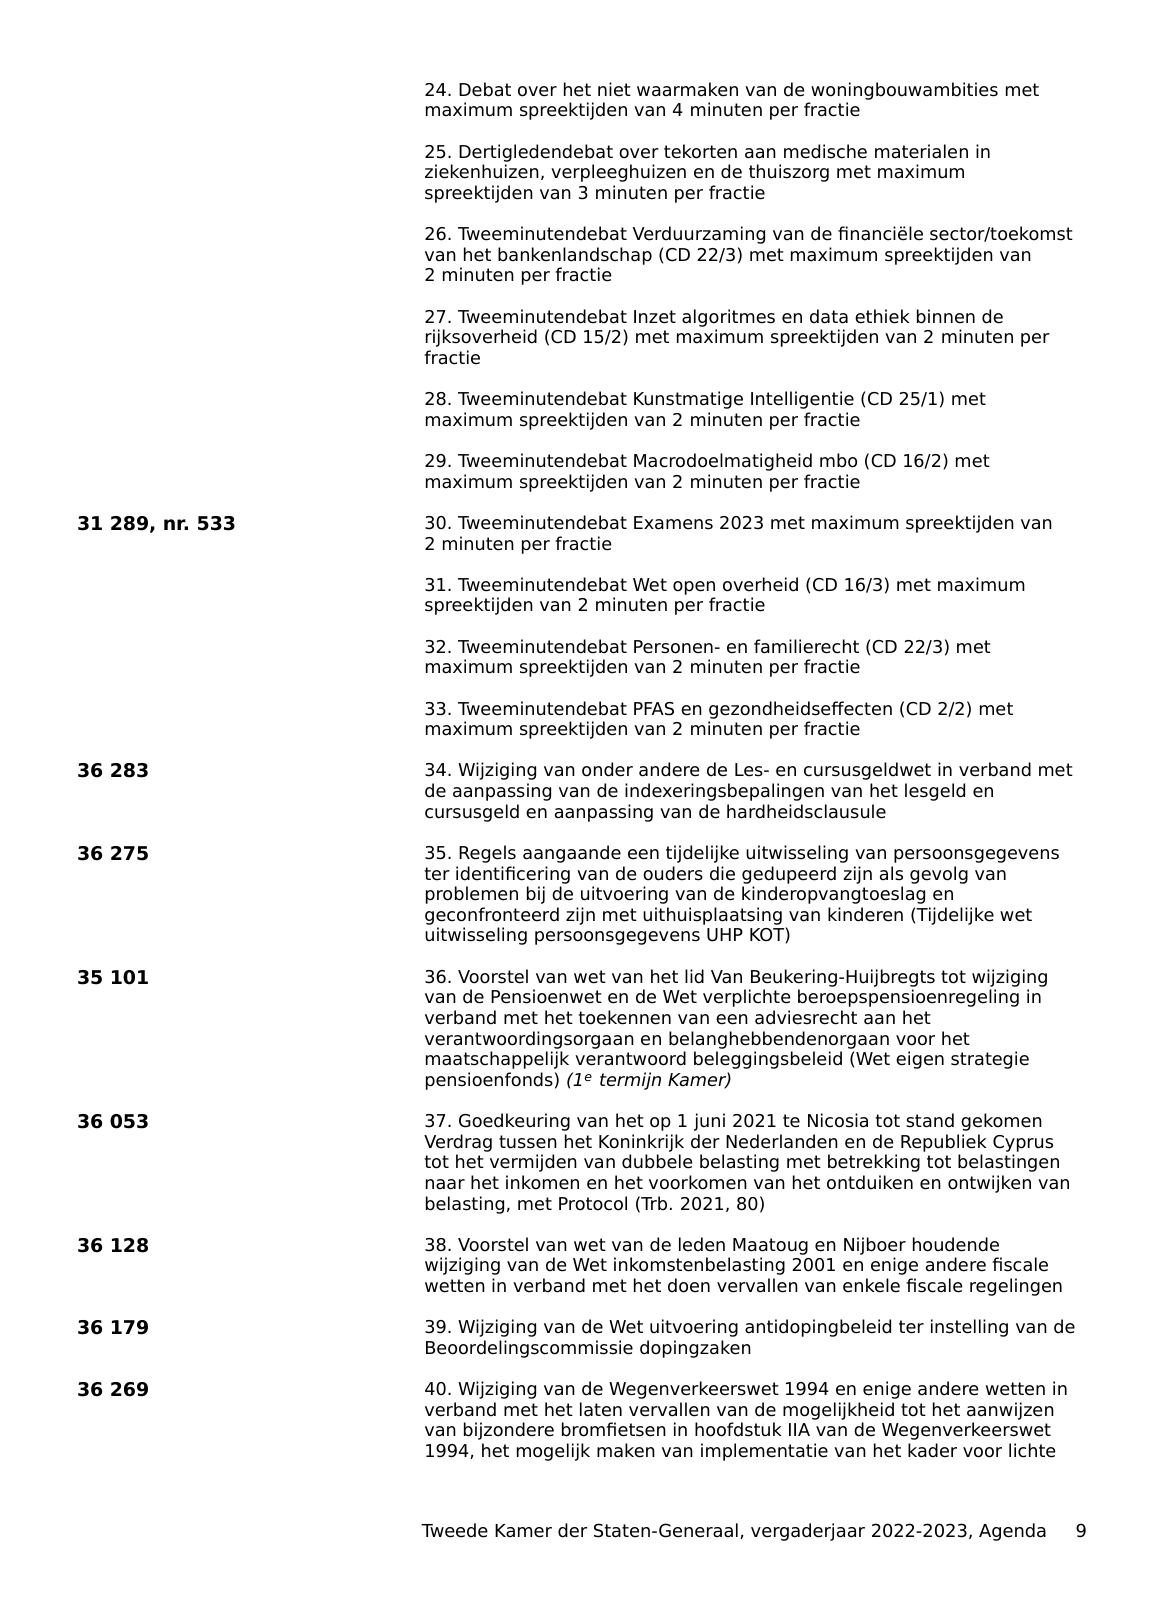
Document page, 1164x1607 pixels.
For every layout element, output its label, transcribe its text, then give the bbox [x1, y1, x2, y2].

table_cell [77, 1297, 401, 1317]
table_cell [401, 554, 418, 575]
table_cell [77, 204, 401, 224]
table_cell [418, 286, 1087, 307]
table_cell [401, 1214, 418, 1235]
table_cell [77, 822, 401, 843]
table_cell 31 289, nr. 533 [77, 513, 401, 554]
table_cell [418, 430, 1087, 451]
table_cell 36. Voorstel van wet van het lid Van Beukering-Huijbregts tot wijziging van de Pensioenwet en de Wet verplichte beroepspensioenregeling in verband met het toekennen van een adviesrecht aan het verantwoordingsorgaan en belanghebbendenorgaan voor het maatschappelijk verantwoord beleggingsbeleid (Wet eigen strategie pensioenfonds) (1e termijn Kamer) [418, 967, 1087, 1090]
table_cell [418, 554, 1087, 575]
table_cell [418, 1090, 1087, 1111]
table_cell 35 101 [77, 967, 401, 1090]
table_cell [401, 142, 418, 203]
table_cell [77, 451, 401, 492]
table_cell [401, 967, 418, 1090]
table_cell 35. Regels aangaande een tijdelijke uitwisseling van persoonsgegevens ter identificering van de ouders die gedupeerd zijn als gevolg van problemen bij de uitvoering van de kinderopvangtoeslag en geconfronteerd zijn met uithuisplaatsing van kinderen (Tijdelijke wet uitwisseling persoonsgegevens UHP KOT) [418, 843, 1087, 946]
table_cell [418, 616, 1087, 637]
table_cell [401, 1379, 418, 1462]
table_cell [401, 204, 418, 224]
table_cell [77, 1359, 401, 1379]
table_cell [401, 1235, 418, 1297]
table_cell 30. Tweeminutendebat Examens 2023 met maximum spreektijden van 2 minuten per fractie [418, 513, 1087, 554]
table_cell [77, 286, 401, 307]
table_cell 36 283 [77, 760, 401, 822]
table_cell 25. Dertigledendebat over tekorten aan medische materialen in ziekenhuizen, verpleeghuizen en de thuiszorg met maximum spreektijden van 3 minuten per fractie [418, 142, 1087, 203]
table_cell [77, 637, 401, 678]
table_cell 36 275 [77, 843, 401, 946]
table_cell [401, 224, 418, 286]
table_cell [401, 637, 418, 678]
table_cell [418, 121, 1087, 142]
table_cell 24. Debat over het niet waarmaken van de woningbouwambities met maximum spreektijden van 4 minuten per fractie [418, 80, 1087, 121]
table_cell [401, 307, 418, 368]
table_cell [77, 575, 401, 616]
table_cell [77, 59, 401, 80]
table_cell [401, 760, 418, 822]
table_cell 31. Tweeminutendebat Wet open overheid (CD 16/3) met maximum spreektijden van 2 minuten per fractie [418, 575, 1087, 616]
table_cell [401, 1317, 418, 1358]
table_cell [401, 616, 418, 637]
table_cell 26. Tweeminutendebat Verduurzaming van de financiële sector/toekomst van het bankenlandschap (CD 22/3) met maximum spreektijden van 2 minuten per fractie [418, 224, 1087, 286]
table_cell 36 269 [77, 1379, 401, 1462]
table_cell [418, 740, 1087, 760]
table_cell [418, 369, 1087, 389]
table_cell [77, 369, 401, 389]
table_cell [401, 1111, 418, 1214]
table_cell 32. Tweeminutendebat Personen- en familierecht (CD 22/3) met maximum spreektijden van 2 minuten per fractie [418, 637, 1087, 678]
table_cell [77, 946, 401, 967]
table_cell [77, 678, 401, 698]
table_cell [418, 204, 1087, 224]
table_cell 37. Goedkeuring van het op 1 juni 2021 te Nicosia tot stand gekomen Verdrag tussen het Koninkrijk der Nederlanden en de Republiek Cyprus tot het vermijden van dubbele belasting met betrekking tot belastingen naar het inkomen en het voorkomen van het ontduiken en ontwijken van belasting, met Protocol (Trb. 2021, 80) [418, 1111, 1087, 1214]
table_cell [401, 1359, 418, 1379]
table_cell [401, 843, 418, 946]
table_cell 27. Tweeminutendebat Inzet algoritmes en data ethiek binnen de rijksoverheid (CD 15/2) met maximum spreektijden van 2 minuten per fractie [418, 307, 1087, 368]
table_cell [418, 1359, 1087, 1379]
table_cell 39. Wijziging van de Wet uitvoering antidopingbeleid ter instelling van de Beoordelingscommissie dopingzaken [418, 1317, 1087, 1358]
table_cell [77, 80, 401, 121]
table_cell [77, 142, 401, 203]
table_cell [401, 946, 418, 967]
table_cell [401, 1090, 418, 1111]
table_cell [401, 430, 418, 451]
table_cell [401, 678, 418, 698]
table_cell [401, 513, 418, 554]
table_cell [77, 740, 401, 760]
table_cell [77, 430, 401, 451]
table_cell [77, 492, 401, 513]
table_cell 34. Wijziging van onder andere de Les- en cursusgeldwet in verband met de aanpassing van de indexeringsbepalingen van het lesgeld en cursusgeld en aanpassing van de hardheidsclausule [418, 760, 1087, 822]
table_cell [77, 121, 401, 142]
table_cell [77, 554, 401, 575]
table_cell [77, 1214, 401, 1235]
table_cell [77, 224, 401, 286]
table_cell [401, 451, 418, 492]
table_cell [401, 59, 418, 80]
table_cell [401, 121, 418, 142]
table_cell [418, 678, 1087, 698]
table_cell [77, 699, 401, 740]
table_cell [401, 492, 418, 513]
table_cell 29. Tweeminutendebat Macrodoelmatigheid mbo (CD 16/2) met maximum spreektijden van 2 minuten per fractie [418, 451, 1087, 492]
table_cell [418, 946, 1087, 967]
table_cell [401, 369, 418, 389]
table_cell [418, 1297, 1087, 1317]
table_cell 36 128 [77, 1235, 401, 1297]
table_cell [401, 389, 418, 430]
table_cell [77, 389, 401, 430]
table_cell 40. Wijziging van de Wegenverkeerswet 1994 en enige andere wetten in verband met het laten vervallen van de mogelijkheid tot het aanwijzen van bijzondere bromfietsen in hoofdstuk IIA van de Wegenverkeerswet 1994, het mogelijk maken van implementatie van het kader voor lichte [418, 1379, 1087, 1462]
table_cell [418, 822, 1087, 843]
table_cell [418, 492, 1087, 513]
table_cell [401, 286, 418, 307]
table_cell [77, 307, 401, 368]
table_cell [401, 699, 418, 740]
table_cell [77, 616, 401, 637]
table_cell [418, 1214, 1087, 1235]
table_cell 36 053 [77, 1111, 401, 1214]
table_cell [401, 740, 418, 760]
table_cell 28. Tweeminutendebat Kunstmatige Intelligentie (CD 25/1) met maximum spreektijden van 2 minuten per fractie [418, 389, 1087, 430]
table_cell [401, 575, 418, 616]
table_cell 33. Tweeminutendebat PFAS en gezondheidseffecten (CD 2/2) met maximum spreektijden van 2 minuten per fractie [418, 699, 1087, 740]
table_cell [77, 1090, 401, 1111]
table_cell 38. Voorstel van wet van de leden Maatoug en Nijboer houdende wijziging van de Wet inkomstenbelasting 2001 en enige andere fiscale wetten in verband met het doen vervallen van enkele fiscale regelingen [418, 1235, 1087, 1297]
table_cell 36 179 [77, 1317, 401, 1358]
table_cell [418, 59, 1087, 80]
table_cell [401, 822, 418, 843]
table_cell [401, 1297, 418, 1317]
table_cell [401, 80, 418, 121]
